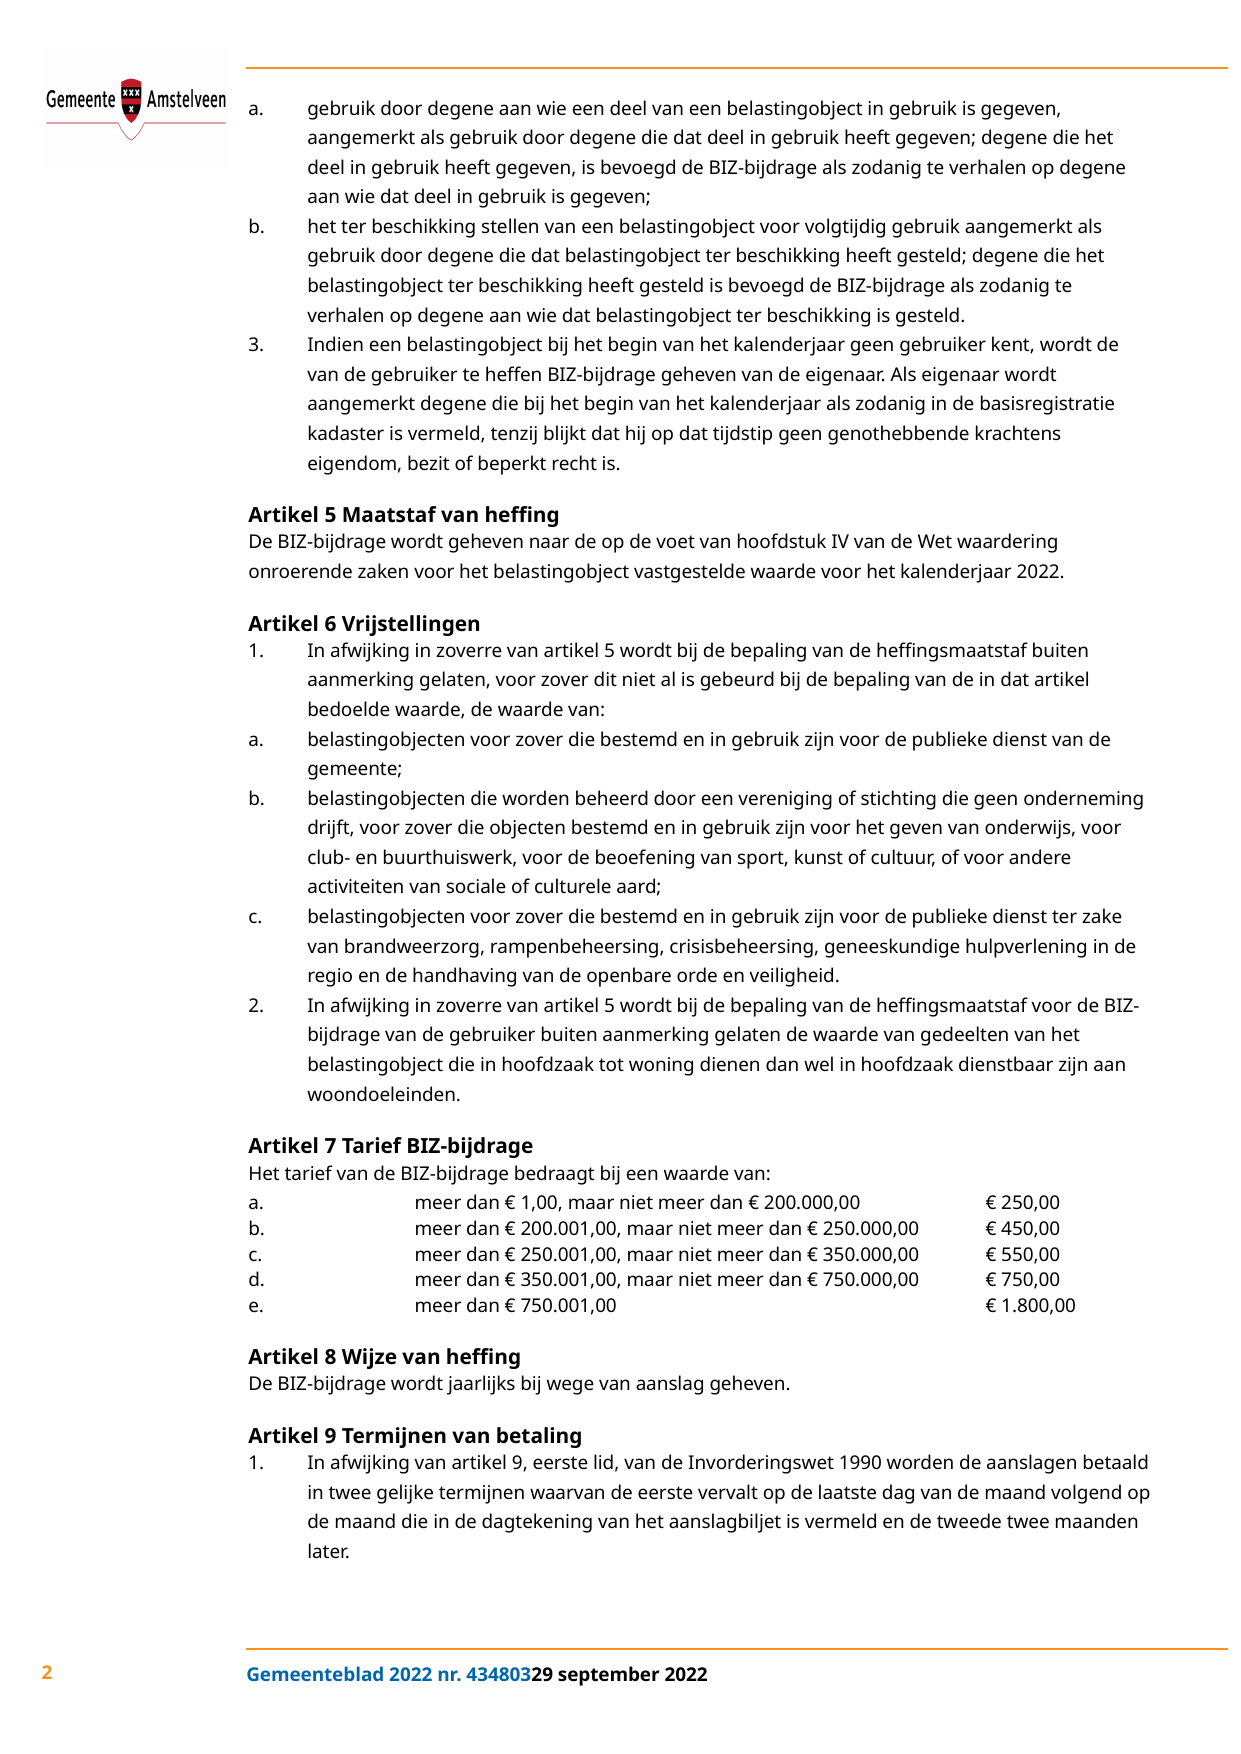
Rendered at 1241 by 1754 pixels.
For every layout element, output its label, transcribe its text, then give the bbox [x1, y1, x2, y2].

table_cell b. [248, 1215, 414, 1241]
text Artikel 9 Termijnen van betaling [248, 1421, 1152, 1449]
list In afwijking in zoverre van artikel 5 wordt bij de bepaling van de heffingsmaatstaf buiten aanmerking gelaten, voor zover dit niet al is gebeurd bij de bepaling van de in dat artikel bedoelde waarde, de waarde van: [248, 637, 1152, 722]
table_cell e. [248, 1292, 414, 1318]
table_header € 250,00 [985, 1189, 1152, 1215]
list belastingobjecten die worden beheerd door een vereniging of stichting die geen onderneming drijft, voor zover die objecten bestemd en in gebruik zijn voor het geven van onderwijs, voor club- en buurthuiswerk, voor de beoefening van sport, kunst of cultuur, of voor andere activiteiten van sociale of culturele aard; [248, 785, 1152, 899]
table_header meer dan € 1,00, maar niet meer dan € 200.000,00 [414, 1189, 985, 1215]
text Artikel 6 Vrijstellingen [248, 609, 1152, 637]
table_cell meer dan € 750.001,00 [414, 1292, 985, 1318]
table_cell € 450,00 [985, 1215, 1152, 1241]
list Indien een belastingobject bij het begin van het kalenderjaar geen gebruiker kent, wordt de van de gebruiker te heffen BIZ-bijdrage geheven van de eigenaar. Als eigenaar wordt aangemerkt degene die bij het begin van het kalenderjaar als zodanig in de basisregistratie kadaster is vermeld, tenzij blijkt dat hij op dat tijdstip geen genothebbende krachtens eigendom, bezit of beperkt recht is. [248, 331, 1152, 476]
text Artikel 7 Tarief BIZ-bijdrage [248, 1131, 1152, 1160]
table_cell € 750,00 [985, 1267, 1152, 1292]
text De BIZ-bijdrage wordt jaarlijks bij wege van aanslag geheven. [248, 1371, 1152, 1396]
table_cell € 550,00 [985, 1241, 1152, 1267]
text Artikel 5 Maatstaf van heffing [248, 500, 1152, 529]
text De BIZ-bijdrage wordt geheven naar de op de voet van hoofdstuk IV van de Wet waardering onroerende zaken voor het belastingobject vastgestelde waarde voor het kalenderjaar 2022. [248, 529, 1152, 584]
list belastingobjecten voor zover die bestemd en in gebruik zijn voor de publieke dienst van de gemeente; [248, 726, 1152, 781]
list het ter beschikking stellen van een belastingobject voor volgtijdig gebruik aangemerkt als gebruik door degene die dat belastingobject ter beschikking heeft gesteld; degene die het belastingobject ter beschikking heeft gesteld is bevoegd de BIZ-bijdrage als zodanig te verhalen op degene aan wie dat belastingobject ter beschikking is gesteld. [248, 213, 1152, 328]
table_cell meer dan € 250.001,00, maar niet meer dan € 350.000,00 [414, 1241, 985, 1267]
table_cell meer dan € 350.001,00, maar niet meer dan € 750.000,00 [414, 1267, 985, 1292]
table_cell d. [248, 1267, 414, 1292]
picture [41, 47, 231, 172]
table_header a. [248, 1189, 414, 1215]
table_cell c. [248, 1241, 414, 1267]
list In afwijking in zoverre van artikel 5 wordt bij de bepaling van de heffingsmaatstaf voor de BIZ-bijdrage van de gebruiker buiten aanmerking gelaten de waarde van gedeelten van het belastingobject die in hoofdzaak tot woning dienen dan wel in hoofdzaak dienstbaar zijn aan woondoeleinden. [248, 992, 1152, 1107]
list belastingobjecten voor zover die bestemd en in gebruik zijn voor de publieke dienst ter zake van brandweerzorg, rampenbeheersing, crisisbeheersing, geneeskundige hulpverlening in de regio en de handhaving van de openbare orde en veiligheid. [248, 903, 1152, 988]
list In afwijking van artikel 9, eerste lid, van de Invorderingswet 1990 worden de aanslagen betaald in twee gelijke termijnen waarvan de eerste vervalt op de laatste dag van de maand volgend op de maand die in de dagtekening van het aanslagbiljet is vermeld en de tweede twee maanden later. [248, 1449, 1152, 1564]
list gebruik door degene aan wie een deel van een belastingobject in gebruik is gegeven, aangemerkt als gebruik door degene die dat deel in gebruik heeft gegeven; degene die het deel in gebruik heeft gegeven, is bevoegd de BIZ-bijdrage als zodanig te verhalen op degene aan wie dat deel in gebruik is gegeven; [248, 95, 1152, 209]
text Het tarief van de BIZ-bijdrage bedraagt bij een waarde van: [248, 1160, 1152, 1185]
text Artikel 8 Wijze van heffing [248, 1342, 1152, 1371]
table_cell € 1.800,00 [985, 1292, 1152, 1318]
table_cell meer dan € 200.001,00, maar niet meer dan € 250.000,00 [414, 1215, 985, 1241]
